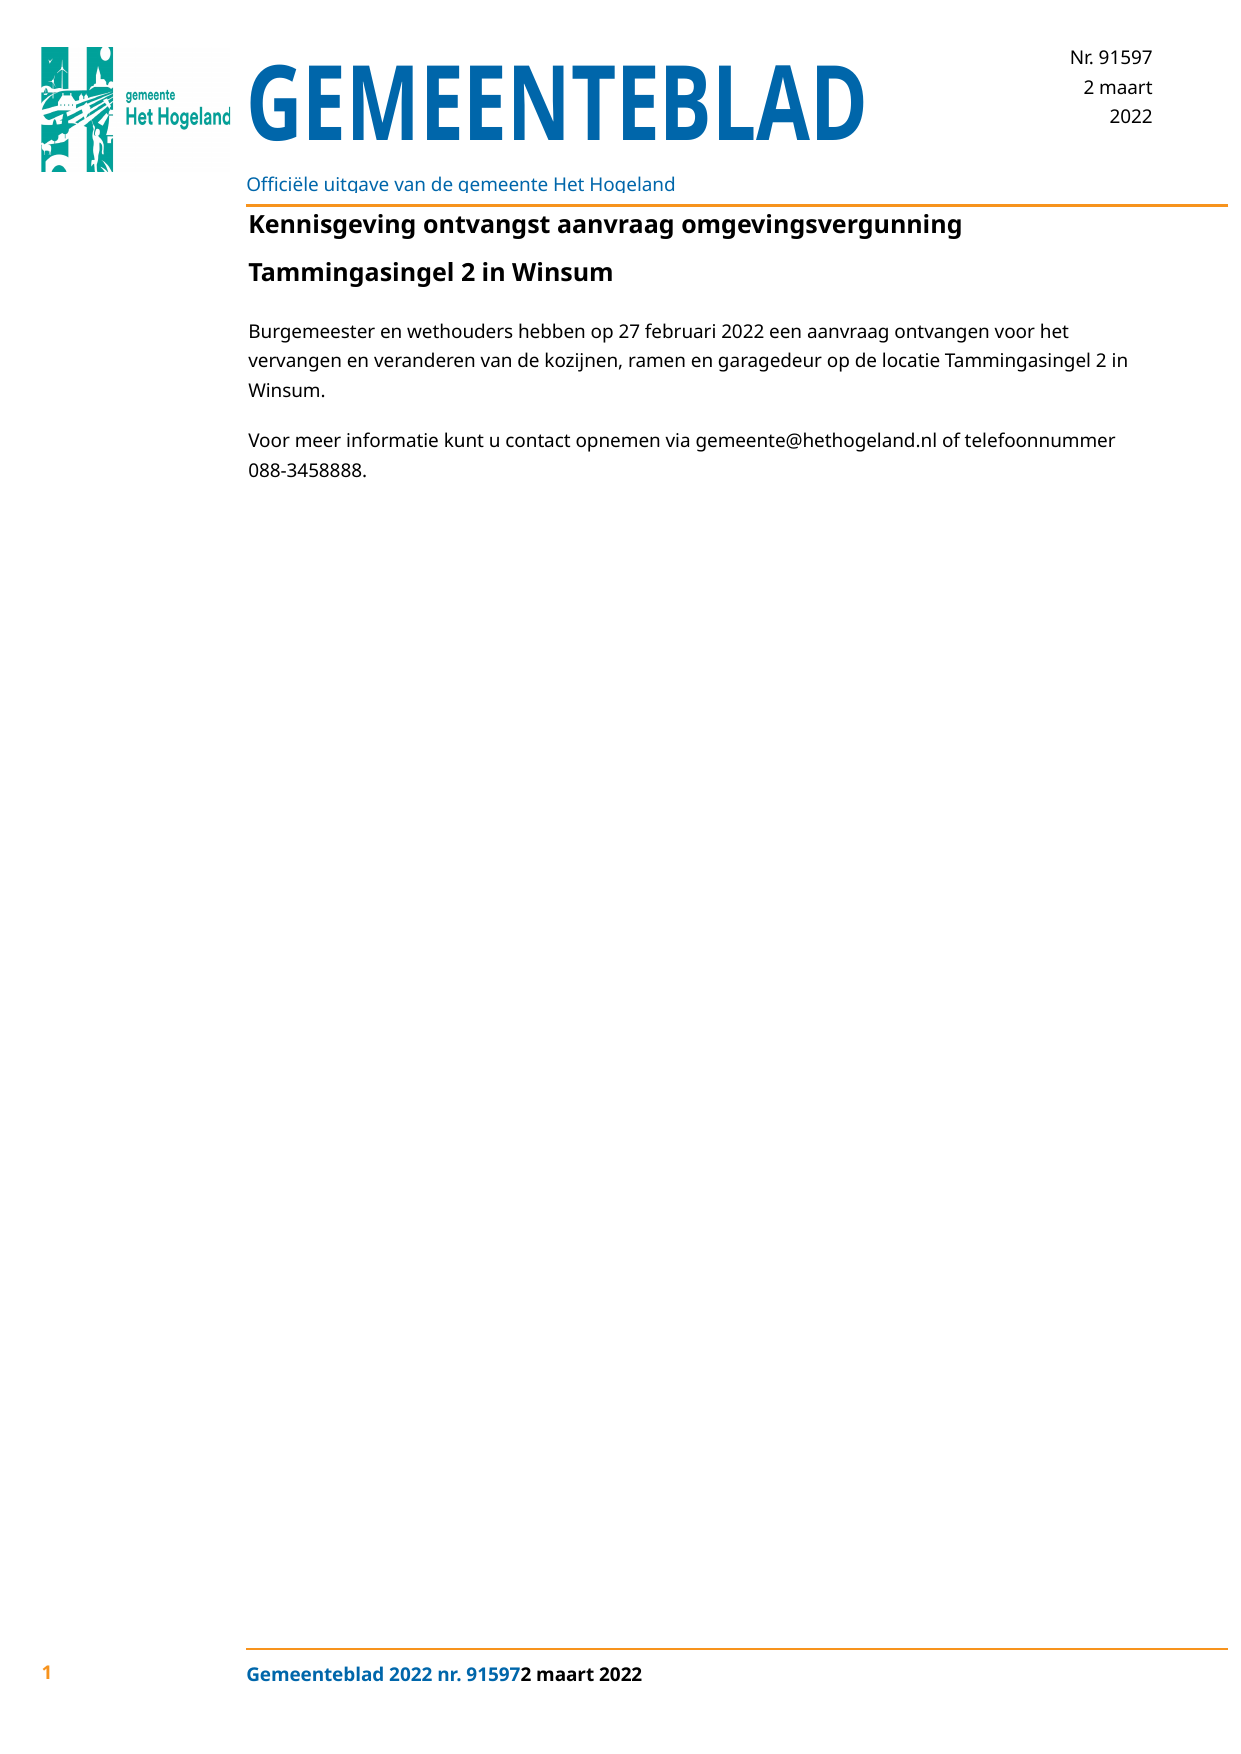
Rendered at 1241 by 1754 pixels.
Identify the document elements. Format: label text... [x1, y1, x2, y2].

text Kennisgeving ontvangst aanvraag omgevingsvergunning Tammingasingel 2 in Winsum [248, 207, 1152, 288]
text Burgemeester en wethouders hebben op 27 februari 2022 een aanvraag ontvangen voor het vervangen en veranderen van de kozijnen, ramen en garagedeur op de locatie Tammingasingel 2 in Winsum. [248, 318, 1152, 403]
text Voor meer informatie kunt u contact opnemen via gemeente@hethogeland.nl of telefoonnummer 088-3458888. [248, 427, 1152, 483]
picture [41, 47, 231, 172]
